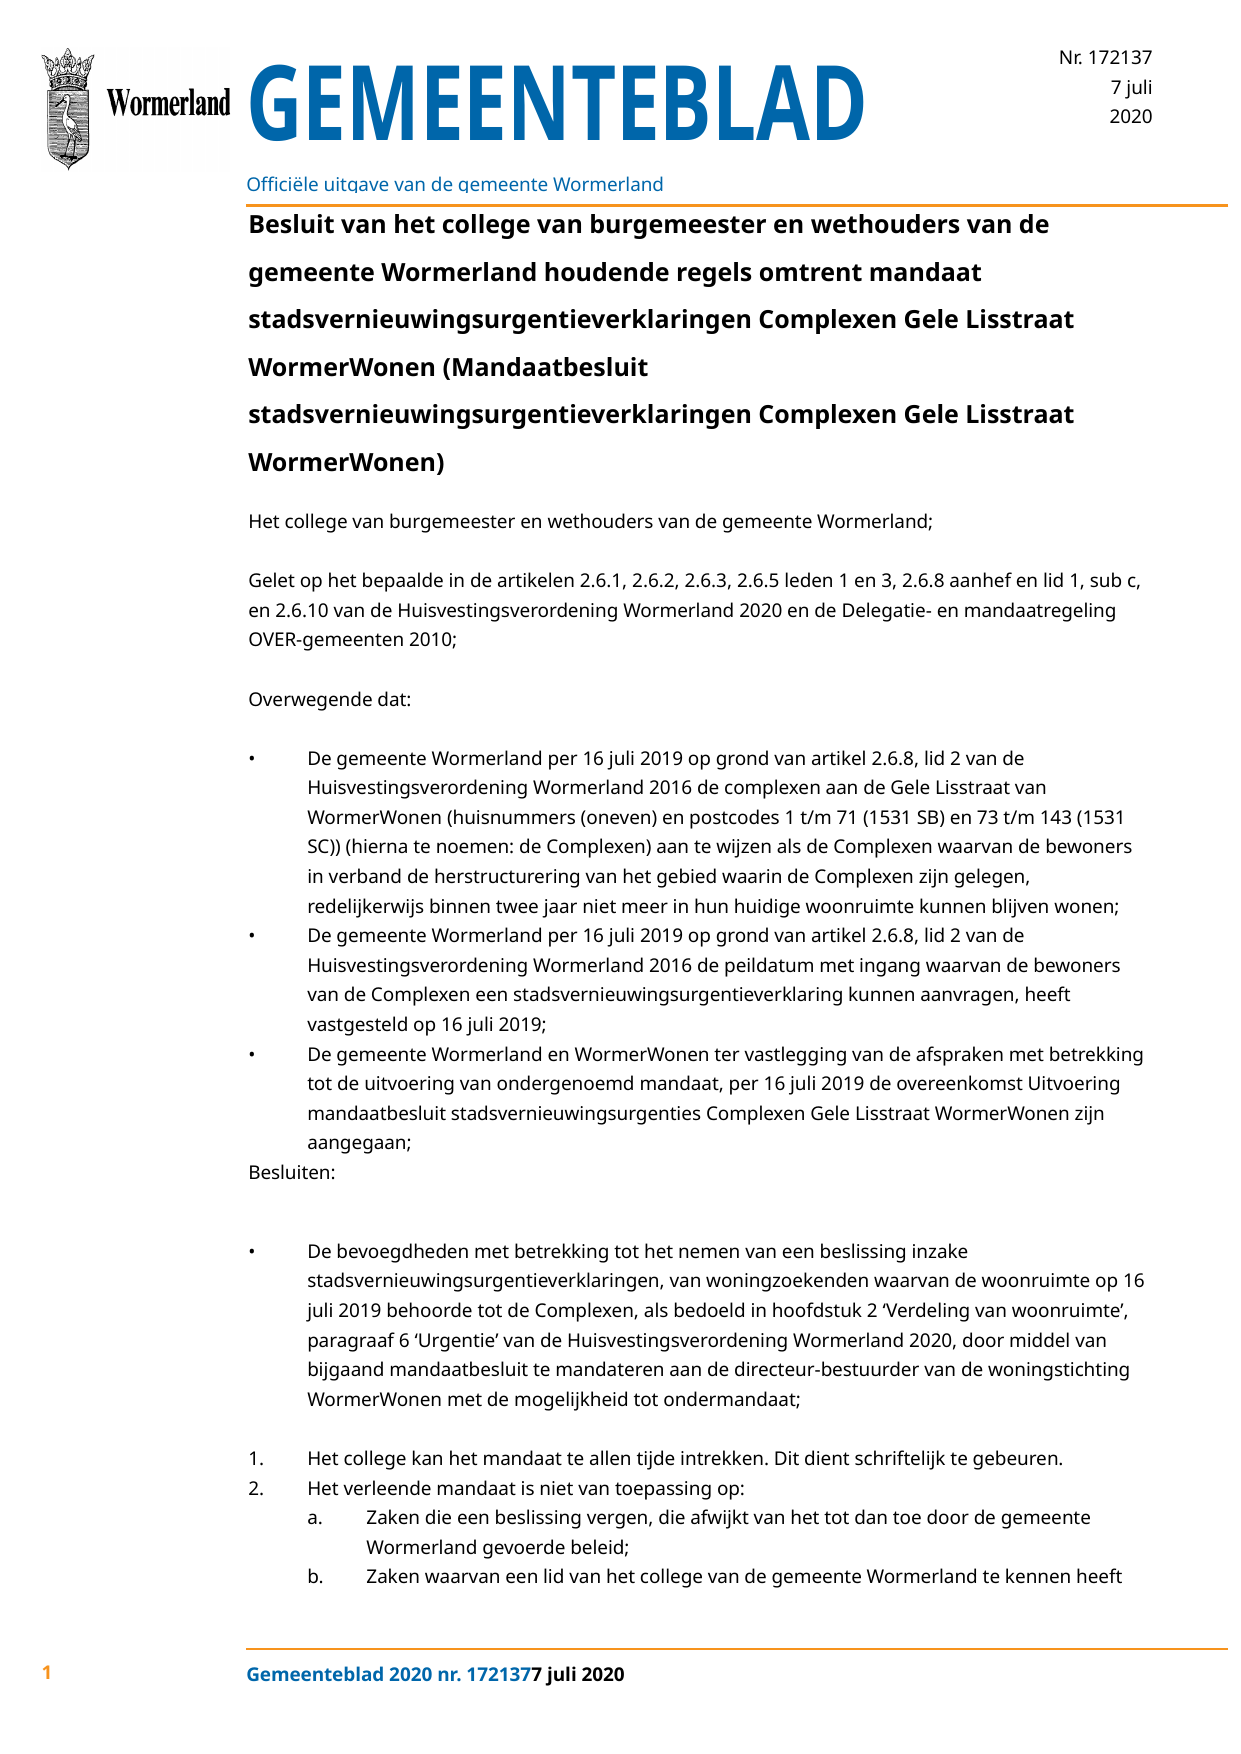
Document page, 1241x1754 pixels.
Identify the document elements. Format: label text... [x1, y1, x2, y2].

list De gemeente Wormerland en WormerWonen ter vastlegging van de afspraken met betrekking tot de uitvoering van ondergenoemd mandaat, per 16 juli 2019 de overeenkomst Uitvoering mandaatbesluit stadsvernieuwingsurgenties Complexen Gele Lisstraat WormerWonen zijn aangegaan; [248, 1041, 1152, 1155]
picture [41, 47, 231, 172]
text Overwegende dat: [248, 686, 1152, 712]
list Het college kan het mandaat te allen tijde intrekken. Dit dient schriftelijk te gebeuren. [248, 1445, 1152, 1471]
text Besluiten: [248, 1159, 1152, 1185]
list Zaken waarvan een lid van het college van de gemeente Wormerland te kennen heeft [307, 1563, 1152, 1589]
list De bevoegdheden met betrekking tot het nemen van een beslissing inzake stadsvernieuwingsurgentieverklaringen, van woningzoekenden waarvan de woonruimte op 16 juli 2019 behoorde tot de Complexen, als bedoeld in hoofdstuk 2 ‘Verdeling van woonruimte’, paragraaf 6 ‘Urgentie’ van de Huisvestingsverordening Wormerland 2020, door middel van bijgaand mandaatbesluit te mandateren aan de directeur-bestuurder van de woningstichting WormerWonen met de mogelijkheid tot ondermandaat; [248, 1238, 1152, 1412]
text Gelet op het bepaalde in de artikelen 2.6.1, 2.6.2, 2.6.3, 2.6.5 leden 1 en 3, 2.6.8 aanhef en lid 1, sub c, en 2.6.10 van de Huisvestingsverordening Wormerland 2020 en de Delegatie- en mandaatregeling OVER-gemeenten 2010; [248, 567, 1152, 652]
list Zaken die een beslissing vergen, die afwijkt van het tot dan toe door de gemeente Wormerland gevoerde beleid; [307, 1504, 1152, 1559]
list De gemeente Wormerland per 16 juli 2019 op grond van artikel 2.6.8, lid 2 van de Huisvestingsverordening Wormerland 2016 de peildatum met ingang waarvan de bewoners van de Complexen een stadsvernieuwingsurgentieverklaring kunnen aanvragen, heeft vastgesteld op 16 juli 2019; [248, 922, 1152, 1037]
text Besluit van het college van burgemeester en wethouders van de gemeente Wormerland houdende regels omtrent mandaat stadsvernieuwingsurgentieverklaringen Complexen Gele Lisstraat WormerWonen (Mandaatbesluit stadsvernieuwingsurgentieverklaringen Complexen Gele Lisstraat WormerWonen) [248, 207, 1152, 479]
list Het verleende mandaat is niet van toepassing op: [248, 1475, 1152, 1500]
text Het college van burgemeester en wethouders van de gemeente Wormerland; [248, 508, 1152, 534]
list De gemeente Wormerland per 16 juli 2019 op grond van artikel 2.6.8, lid 2 van de Huisvestingsverordening Wormerland 2016 de complexen aan de Gele Lisstraat van WormerWonen (huisnummers (oneven) en postcodes 1 t/m 71 (1531 SB) en 73 t/m 143 (1531 SC)) (hierna te noemen: de Complexen) aan te wijzen als de Complexen waarvan de bewoners in verband de herstructurering van het gebied waarin de Complexen zijn gelegen, redelijkerwijs binnen twee jaar niet meer in hun huidige woonruimte kunnen blijven wonen; [248, 745, 1152, 919]
